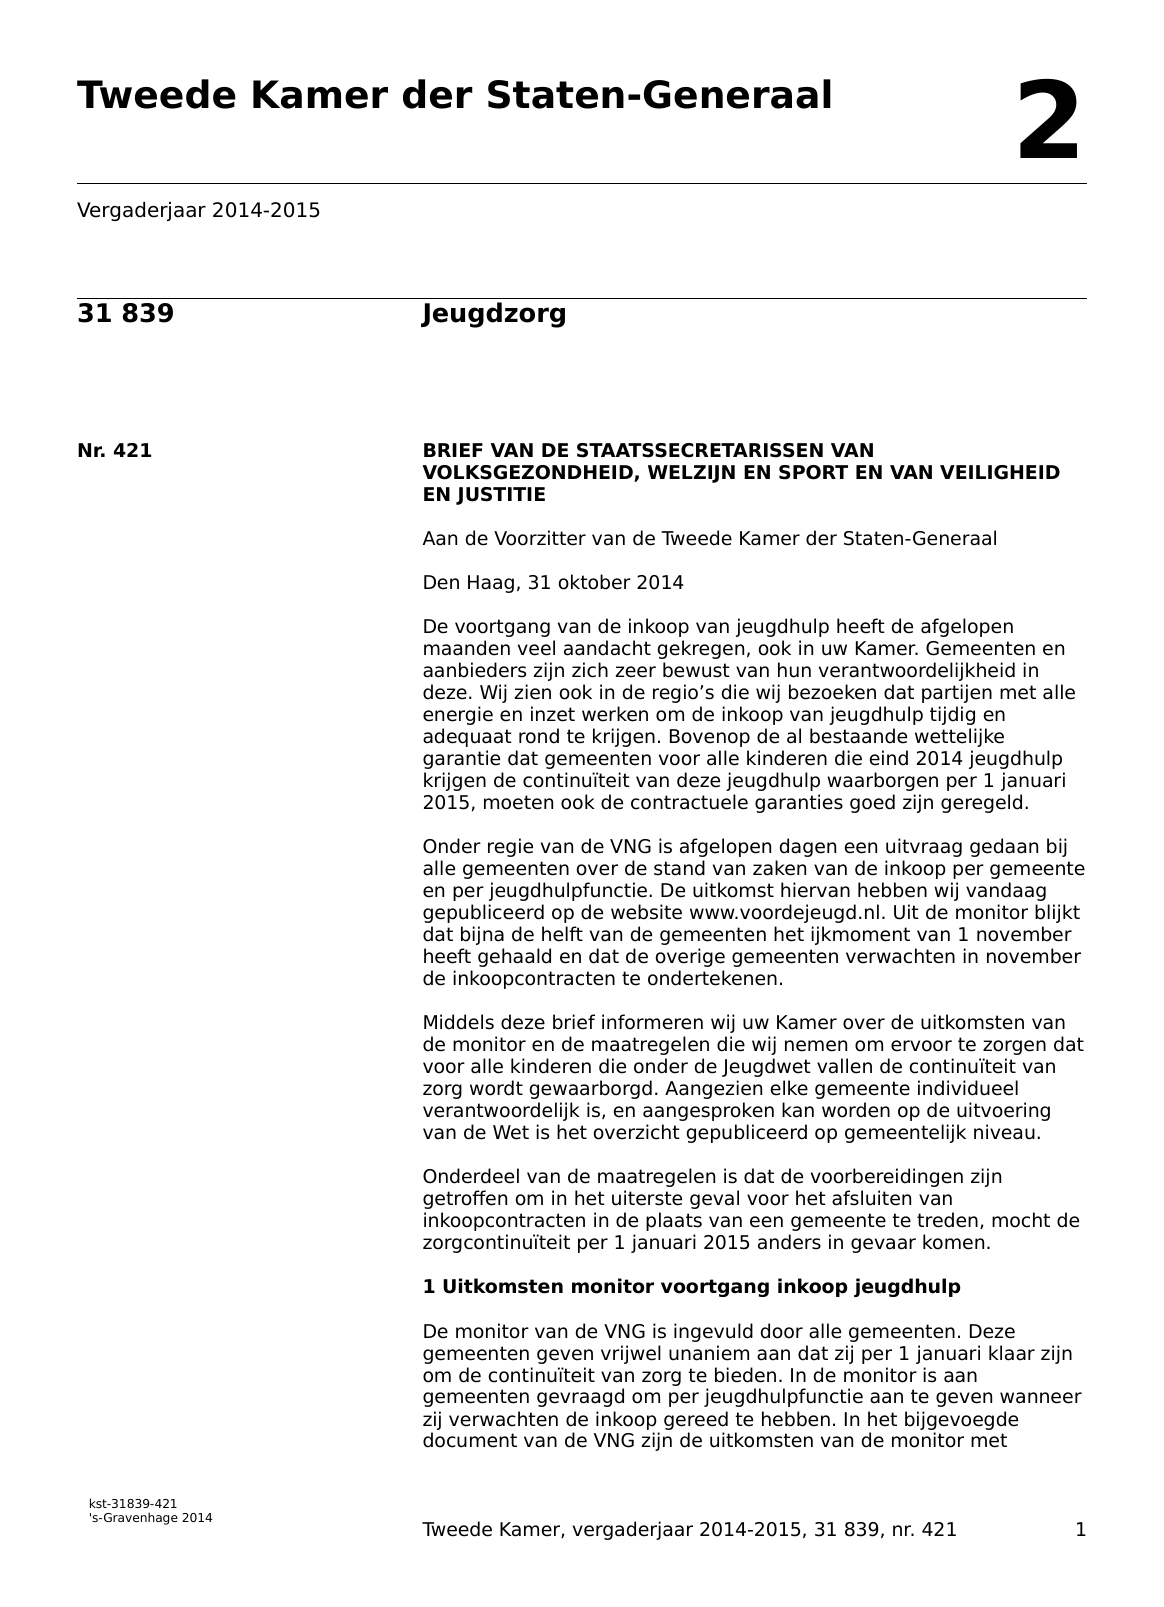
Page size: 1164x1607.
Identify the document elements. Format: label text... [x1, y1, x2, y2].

text Onder regie van de VNG is afgelopen dagen een uitvraag gedaan bij alle gemeenten over de stand van zaken van de inkoop per gemeente en per jeugdhulpfunctie. De uitkomst hiervan hebben wij vandaag gepubliceerd op de website www.voordejeugd.nl. Uit de monitor blijkt dat bijna de helft van de gemeenten het ijkmoment van 1 november heeft gehaald en dat de overige gemeenten verwachten in november de inkoopcontracten te ondertekenen. [422, 836, 1087, 990]
subtitle 31 839 Jeugdzorg [77, 299, 1087, 329]
text Middels deze brief informeren wij uw Kamer over de uitkomsten van de monitor en de maatregelen die wij nemen om ervoor te zorgen dat voor alle kinderen die onder de Jeugdwet vallen de continuïteit van zorg wordt gewaarborgd. Aangezien elke gemeente individueel verantwoordelijk is, en aangesproken kan worden op de uitvoering van de Wet is het overzicht gepubliceerd op gemeentelijk niveau. [422, 1012, 1087, 1144]
subtitle 1 Uitkomsten monitor voortgang inkoop jeugdhulp [422, 1276, 1087, 1298]
text De voortgang van de inkoop van jeugdhulp heeft de afgelopen maanden veel aandacht gekregen, ook in uw Kamer. Gemeenten en aanbieders zijn zich zeer bewust van hun verantwoordelijkheid in deze. Wij zien ook in de regio’s die wij bezoeken dat partijen met alle energie en inzet werken om de inkoop van jeugdhulp tijdig en adequaat rond te krijgen. Bovenop de al bestaande wettelijke garantie dat gemeenten voor alle kinderen die eind 2014 jeugdhulp krijgen de continuïteit van deze jeugdhulp waarborgen per 1 januari 2015, moeten ook de contractuele garanties goed zijn geregeld. [422, 616, 1087, 814]
text Den Haag, 31 oktober 2014 [422, 572, 1087, 594]
subtitle Nr. 421 BRIEF VAN DE STAATSSECRETARISSEN VAN VOLKSGEZONDHEID, WELZIJN EN SPORT EN VAN VEILIGHEID EN JUSTITIE [77, 440, 1087, 506]
table_cell Vergaderjaar 2014-2015 [77, 184, 1087, 298]
text Aan de Voorzitter van de Tweede Kamer der Staten-Generaal [422, 528, 1087, 550]
text Onderdeel van de maatregelen is dat de voorbereidingen zijn getroffen om in het uiterste geval voor het afsluiten van inkoopcontracten in de plaats van een gemeente te treden, mocht de zorgcontinuïteit per 1 januari 2015 anders in gevaar komen. [422, 1166, 1087, 1254]
text kst-31839-421 [88, 1497, 323, 1511]
text 's-Gravenhage 2014 [88, 1511, 323, 1525]
table_header Tweede Kamer der Staten-Generaal [77, 59, 886, 183]
text De monitor van de VNG is ingevuld door alle gemeenten. Deze gemeenten geven vrijwel unaniem aan dat zij per 1 januari klaar zijn om de continuïteit van zorg te bieden. In de monitor is aan gemeenten gevraagd om per jeugdhulpfunctie aan te geven wanneer zij verwachten de inkoop gereed te hebben. In het bijgevoegde document van de VNG zijn de uitkomsten van de monitor met [422, 1321, 1087, 1452]
table_header 2 [886, 59, 1087, 183]
